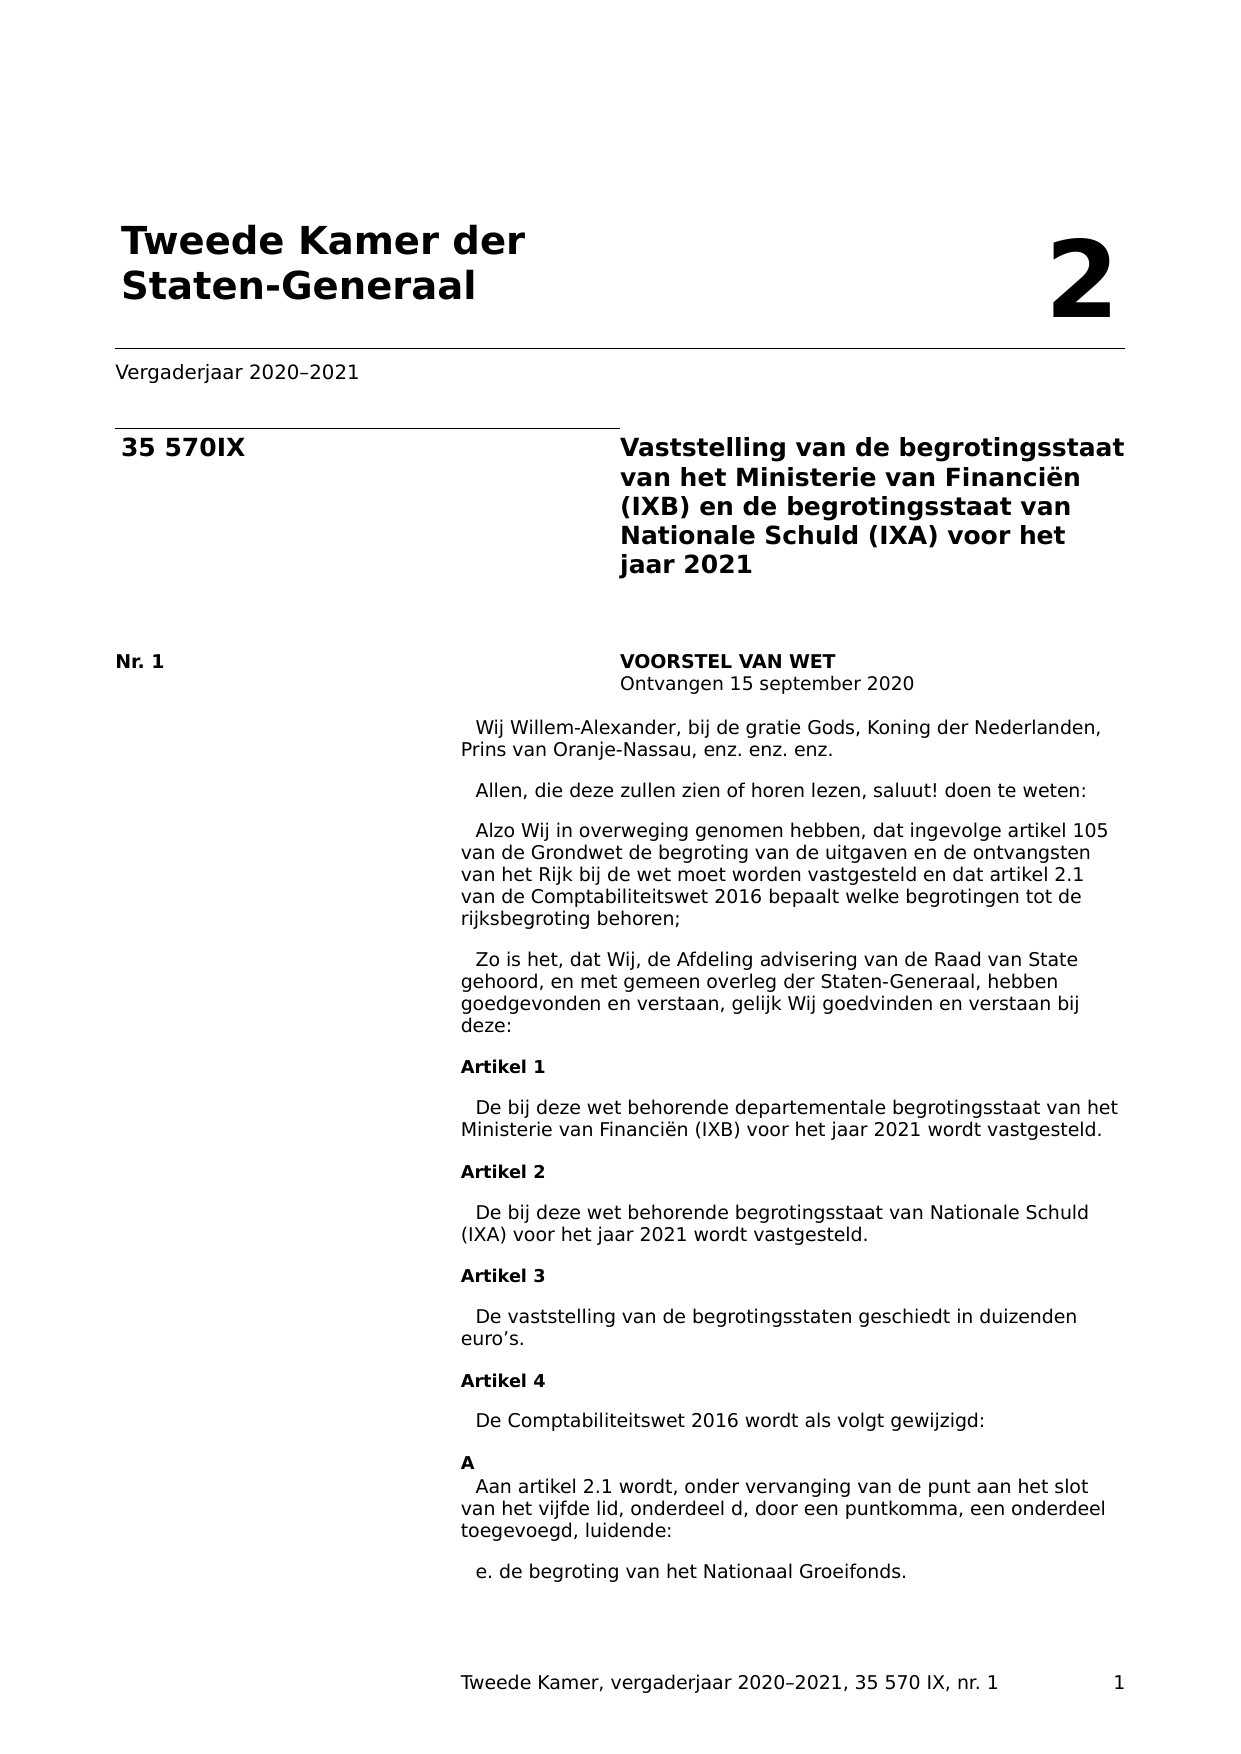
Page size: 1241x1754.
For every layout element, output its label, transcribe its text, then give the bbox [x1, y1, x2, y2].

table_header 35 570IX [115, 429, 620, 585]
text De bij deze wet behorende departementale begrotingsstaat van het Ministerie van Financiën (IXB) voor het jaar 2021 wordt vastgesteld. [461, 1097, 1125, 1141]
text Wij Willem-Alexander, bij de gratie Gods, Koning der Nederlanden, Prins van Oranje-Nassau, enz. enz. enz. [461, 717, 1125, 761]
text Aan artikel 2.1 wordt, onder vervanging van de punt aan het slot van het vijfde lid, onderdeel d, door een puntkomma, een onderdeel toegevoegd, luidende: [461, 1476, 1125, 1542]
text De vaststelling van de begrotingsstaten geschiedt in duizenden euro’s. [461, 1306, 1125, 1350]
title Artikel 3 [461, 1264, 1125, 1287]
text e. de begroting van het Nationaal Groeifonds. [461, 1561, 1125, 1583]
table_header 2 [620, 213, 1125, 348]
title Artikel 1 [461, 1056, 1125, 1078]
title Artikel 2 [461, 1160, 1125, 1183]
title Artikel 4 [461, 1369, 1125, 1392]
table_header Tweede Kamer der Staten-Generaal [115, 213, 620, 348]
table_header Nr. 1 [115, 651, 620, 717]
text Alzo Wij in overweging genomen hebben, dat ingevolge artikel 105 van de Grondwet de begroting van de uitgaven en de ontvangsten van het Rijk bij de wet moet worden vastgesteld en dat artikel 2.1 van de Comptabiliteitswet 2016 bepaalt welke begrotingen tot de rijksbegroting behoren; [461, 820, 1125, 930]
text Allen, die deze zullen zien of horen lezen, saluut! doen te weten: [461, 779, 1125, 802]
text Zo is het, dat Wij, de Afdeling advisering van de Raad van State gehoord, en met gemeen overleg der Staten-Generaal, hebben goedgevonden en verstaan, gelijk Wij goedvinden en verstaan bij deze: [461, 949, 1125, 1037]
table_header Vaststelling van de begrotingsstaat van het Ministerie van Financiën (IXB) en de begrotingsstaat van Nationale Schuld (IXA) voor het jaar 2021 [620, 428, 1125, 585]
table_header Voorstel van wet Ontvangen 15 september 2020 [620, 651, 1125, 717]
text De Comptabiliteitswet 2016 wordt als volgt gewijzigd: [461, 1410, 1125, 1432]
text A [461, 1451, 1125, 1474]
table_cell Vergaderjaar 2020–2021 [115, 349, 1125, 384]
text De bij deze wet behorende begrotingsstaat van Nationale Schuld (IXA) voor het jaar 2021 wordt vastgesteld. [461, 1202, 1125, 1246]
